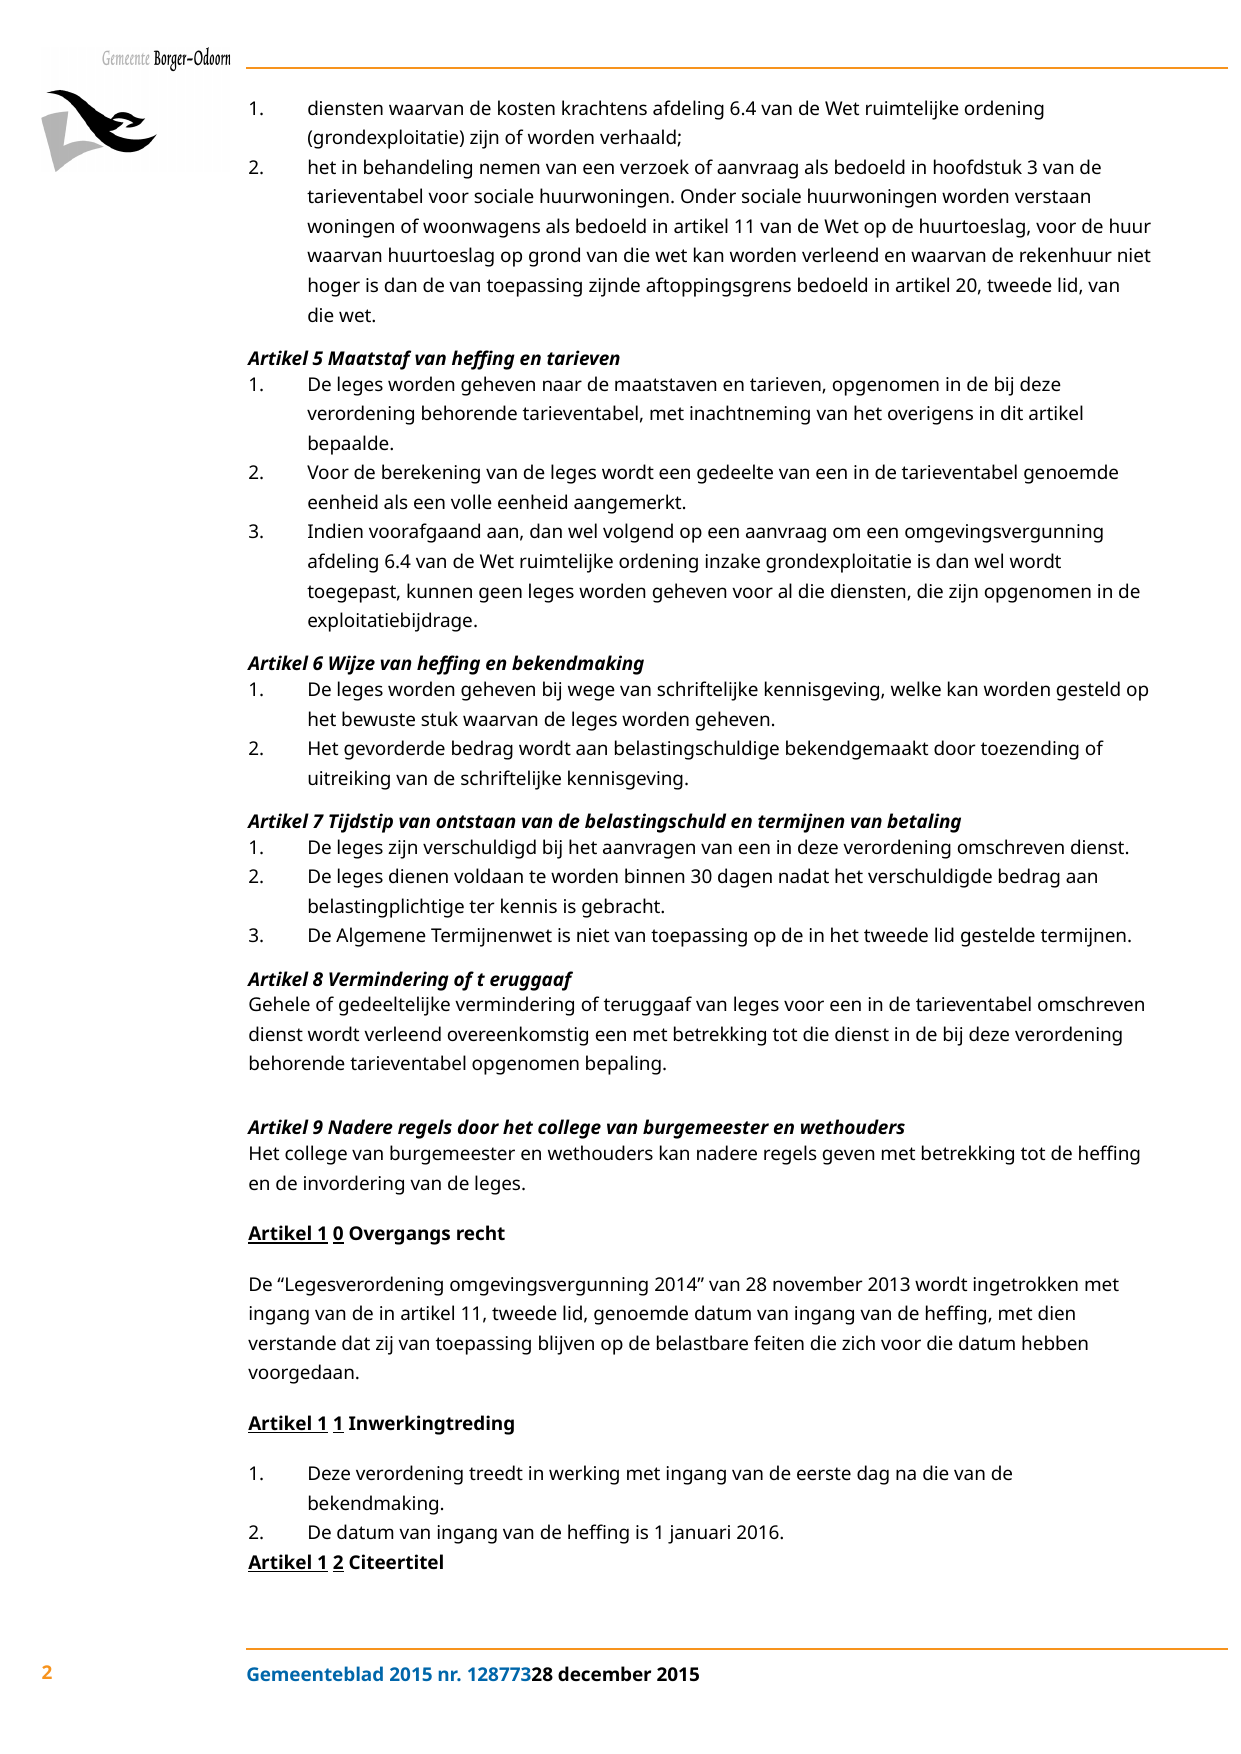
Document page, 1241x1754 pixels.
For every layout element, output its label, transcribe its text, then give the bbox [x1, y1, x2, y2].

text Artikel 6 Wijze van heffing en bekendmaking [248, 651, 1152, 676]
text Artikel 1 0 Overgangs recht [248, 1220, 1152, 1246]
list Het gevorderde bedrag wordt aan belastingschuldige bekendgemaakt door toezending of uitreiking van de schriftelijke kennisgeving. [248, 735, 1152, 791]
list De leges zijn verschuldigd bij het aanvragen van een in deze verordening omschreven dienst. [248, 834, 1152, 859]
text Artikel 7 Tijdstip van ontstaan van de belastingschuld en termijnen van betaling [248, 808, 1152, 834]
text Artikel 1 1 Inwerkingtreding [248, 1410, 1152, 1436]
list diensten waarvan de kosten krachtens afdeling 6.4 van de Wet ruimtelijke ordening (grondexploitatie) zijn of worden verhaald; [248, 95, 1152, 150]
list Deze verordening treedt in werking met ingang van de eerste dag na die van de bekendmaking. [248, 1460, 1152, 1516]
list De datum van ingang van de heffing is 1 januari 2016. [248, 1519, 1152, 1545]
list Indien voorafgaand aan, dan wel volgend op een aanvraag om een omgevingsvergunning afdeling 6.4 van de Wet ruimtelijke ordening inzake grondexploitatie is dan wel wordt toegepast, kunnen geen leges worden geheven voor al die diensten, die zijn opgenomen in de exploitatiebijdrage. [248, 519, 1152, 633]
text Artikel 9 Nadere regels door het college van burgemeester en wethouders [248, 1114, 1152, 1140]
text Artikel 1 2 Citeertitel [248, 1549, 1152, 1575]
text Het college van burgemeester en wethouders kan nadere regels geven met betrekking tot de heffing en de invordering van de leges. [248, 1140, 1152, 1196]
text Gehele of gedeeltelijke vermindering of teruggaaf van leges voor een in de tarieventabel omschreven dienst wordt verleend overeenkomstig een met betrekking tot die dienst in de bij deze verordening behorende tarieventabel opgenomen bepaling. [248, 991, 1152, 1076]
text De “Legesverordening omgevingsvergunning 2014” van 28 november 2013 wordt ingetrokken met ingang van de in artikel 11, tweede lid, genoemde datum van ingang van de heffing, met dien verstande dat zij van toepassing blijven op de belastbare feiten die zich voor die datum hebben voorgedaan. [248, 1271, 1152, 1385]
list De leges worden geheven naar de maatstaven en tarieven, opgenomen in de bij deze verordening behorende tarieventabel, met inachtneming van het overigens in dit artikel bepaalde. [248, 371, 1152, 456]
list het in behandeling nemen van een verzoek of aanvraag als bedoeld in hoofdstuk 3 van de tarieventabel voor sociale huurwoningen. Onder sociale huurwoningen worden verstaan woningen of woonwagens als bedoeld in artikel 11 van de Wet op de huurtoeslag, voor de huur waarvan huurtoeslag op grond van die wet kan worden verleend en waarvan de rekenhuur niet hoger is dan de van toepassing zijnde aftoppingsgrens bedoeld in artikel 20, tweede lid, van die wet. [248, 154, 1152, 328]
picture [41, 47, 231, 172]
text Artikel 5 Maatstaf van heffing en tarieven [248, 345, 1152, 371]
text Artikel 8 Vermindering of t eruggaaf [248, 966, 1152, 991]
list De leges dienen voldaan te worden binnen 30 dagen nadat het verschuldigde bedrag aan belastingplichtige ter kennis is gebracht. [248, 863, 1152, 919]
list De Algemene Termijnenwet is niet van toepassing op de in het tweede lid gestelde termijnen. [248, 923, 1152, 948]
list Voor de berekening van de leges wordt een gedeelte van een in de tarieventabel genoemde eenheid als een volle eenheid aangemerkt. [248, 459, 1152, 515]
list De leges worden geheven bij wege van schriftelijke kennisgeving, welke kan worden gesteld op het bewuste stuk waarvan de leges worden geheven. [248, 676, 1152, 732]
